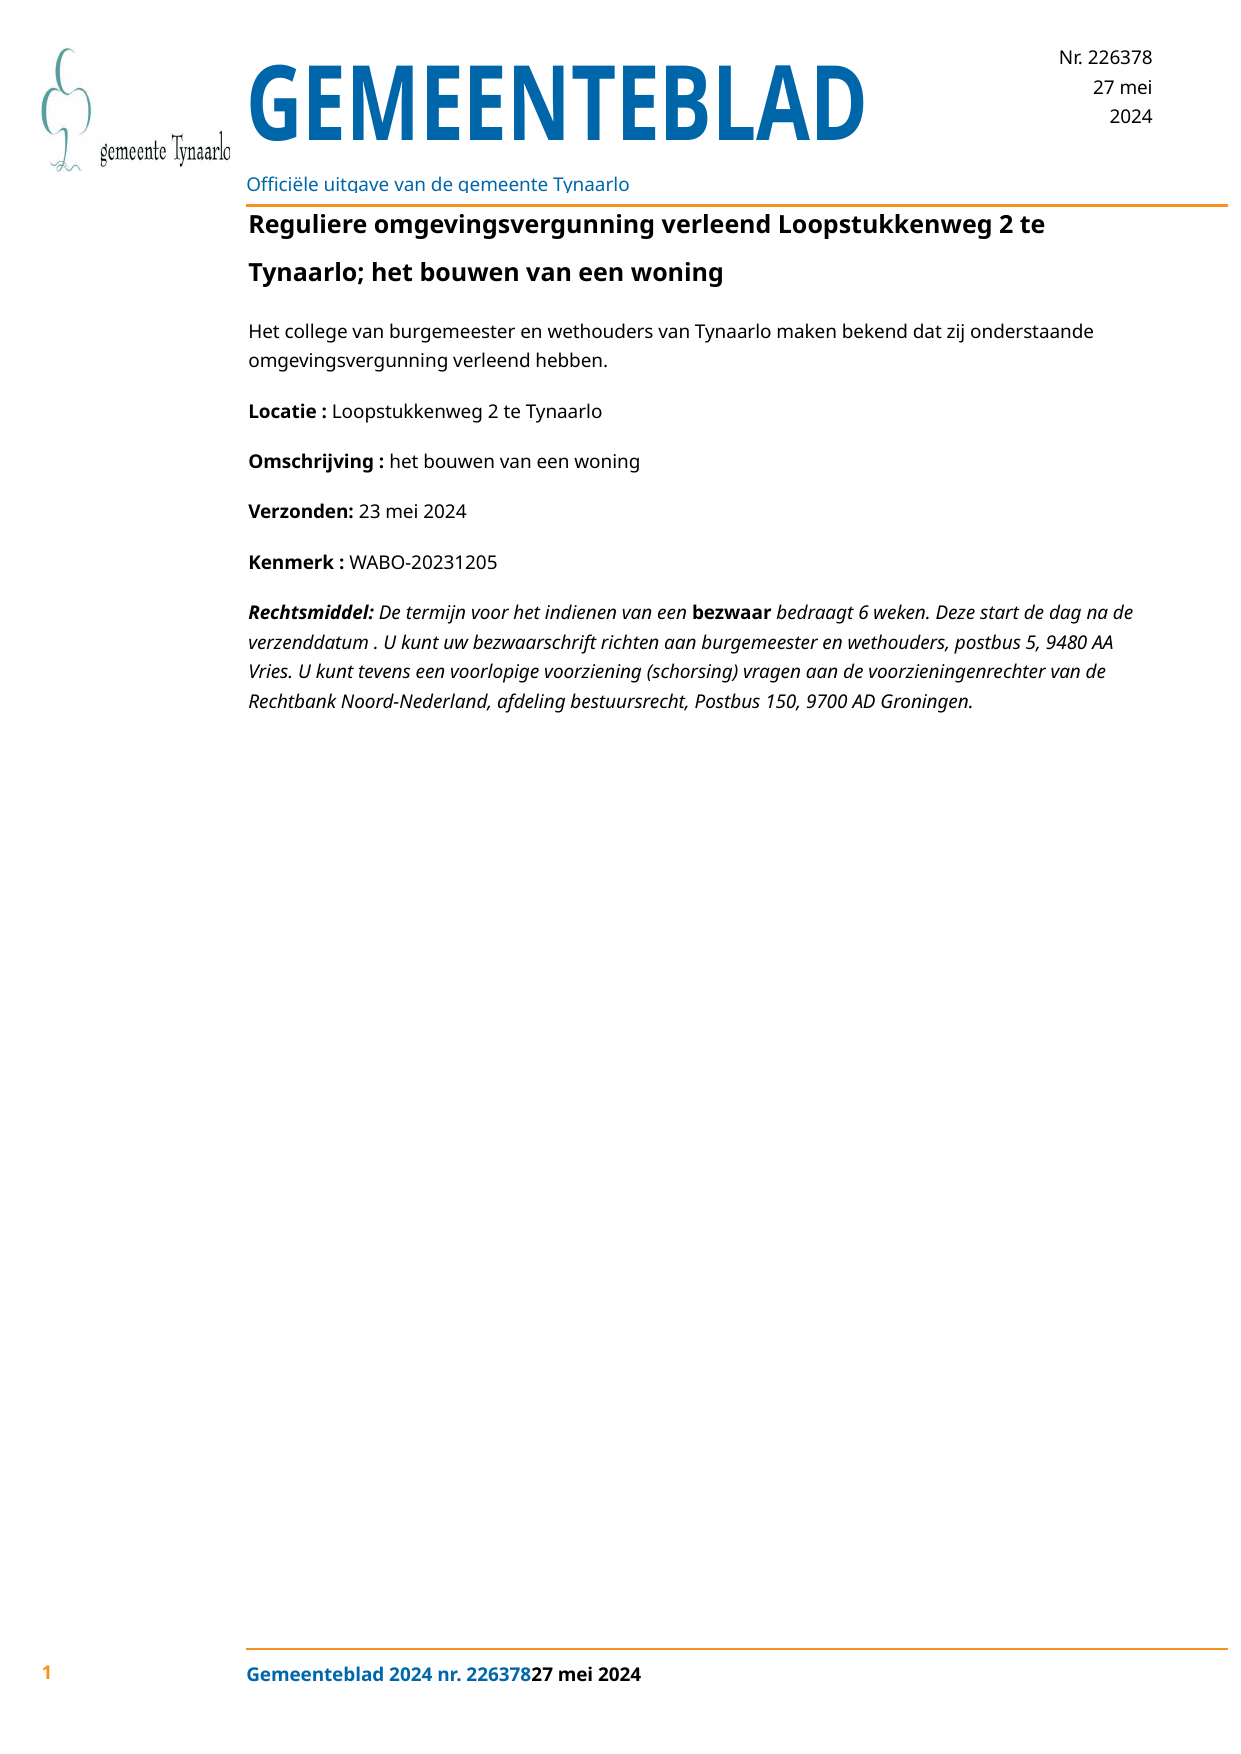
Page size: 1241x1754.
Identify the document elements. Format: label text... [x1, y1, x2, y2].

text Reguliere omgevingsvergunning verleend Loopstukkenweg 2 te Tynaarlo; het bouwen van een woning [248, 207, 1152, 288]
picture [41, 47, 231, 172]
text Rechtsmiddel: De termijn voor het indienen van een bezwaar bedraagt 6 weken. Deze start de dag na de verzenddatum . U kunt uw bezwaarschrift richten aan burgemeester en wethouders, postbus 5, 9480 AA Vries. U kunt tevens een voorlopige voorziening (schorsing) vragen aan de voorzieningenrechter van de Rechtbank Noord-Nederland, afdeling bestuursrecht, Postbus 150, 9700 AD Groningen. [248, 599, 1152, 714]
text Verzonden: 23 mei 2024 [248, 499, 1152, 524]
text Kenmerk : WABO-20231205 [248, 549, 1152, 575]
text Omschrijving : het bouwen van een woning [248, 448, 1152, 474]
text Het college van burgemeester en wethouders van Tynaarlo maken bekend dat zij onderstaande omgevingsvergunning verleend hebben. [248, 318, 1152, 373]
text Locatie : Loopstukkenweg 2 te Tynaarlo [248, 398, 1152, 424]
